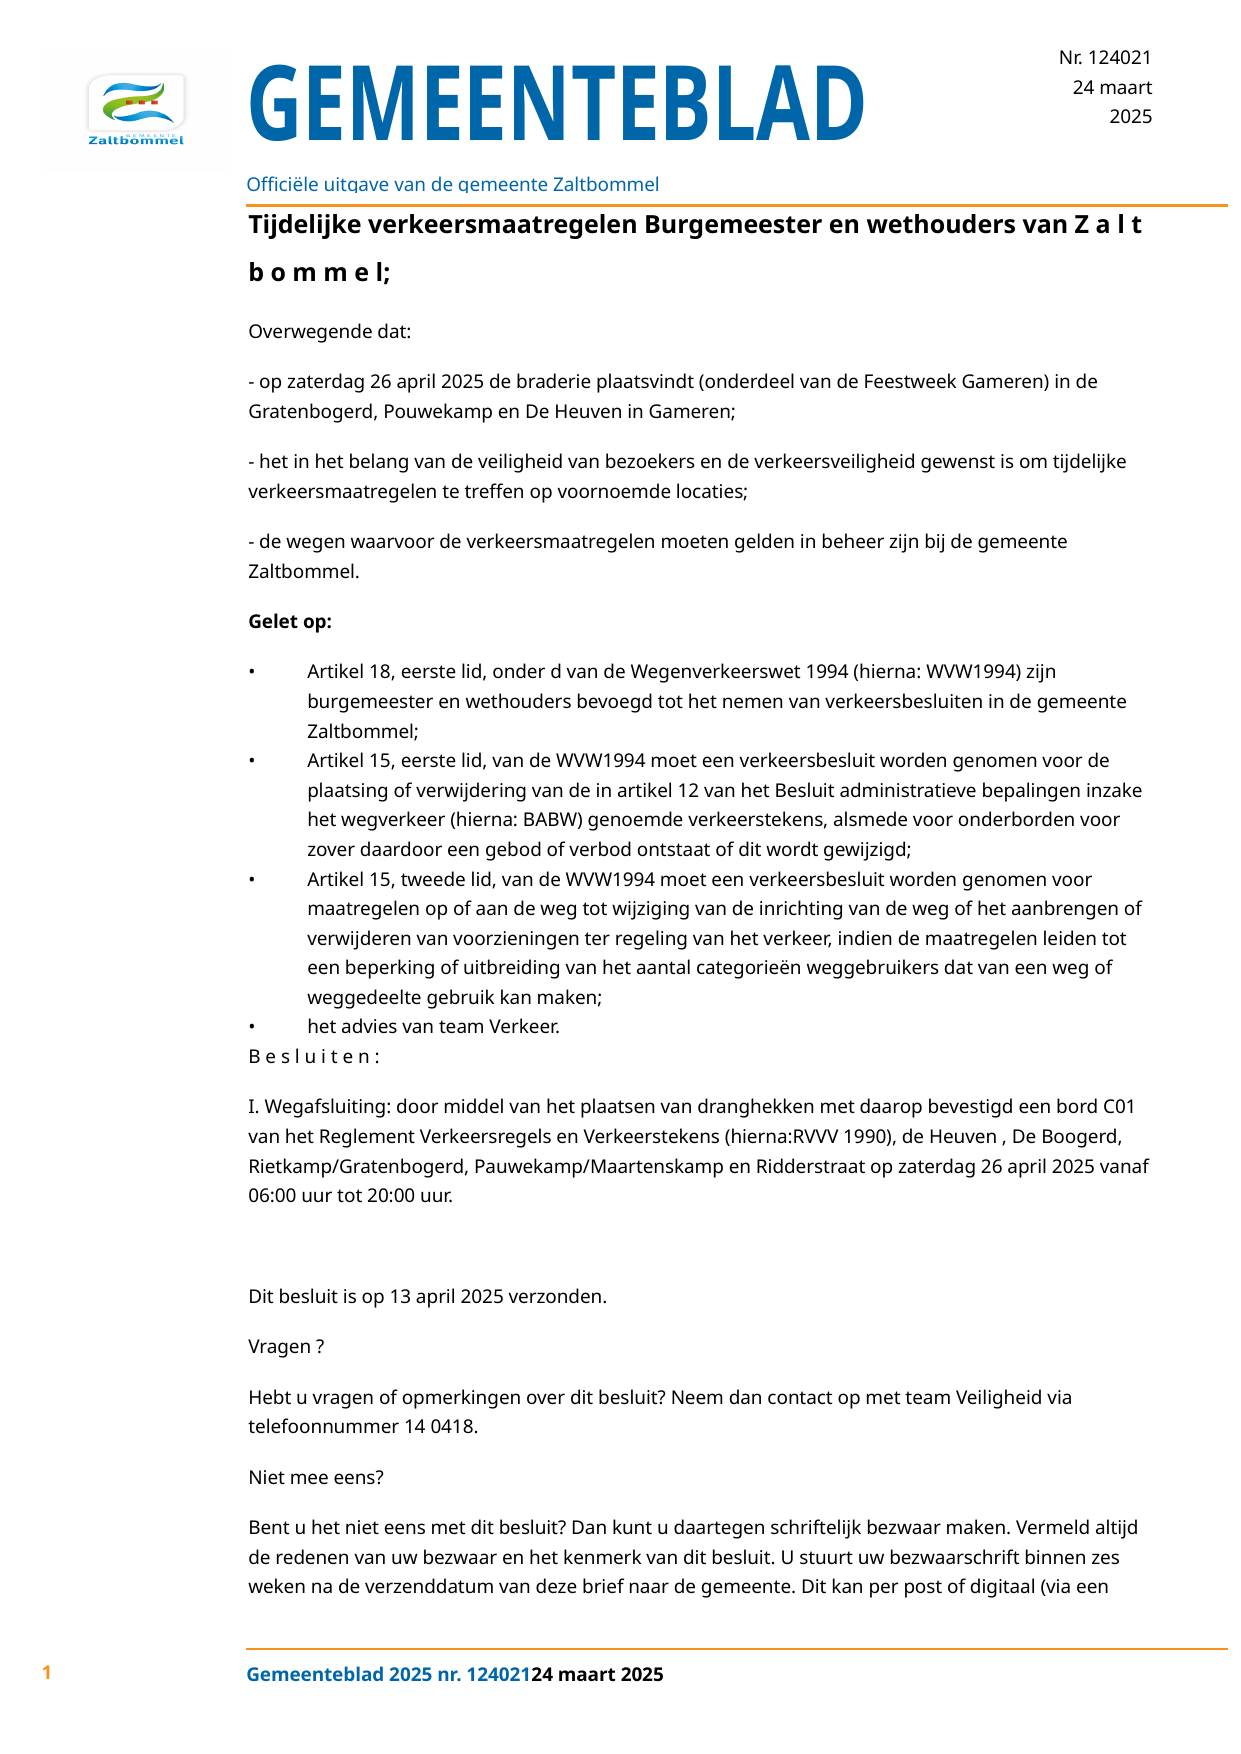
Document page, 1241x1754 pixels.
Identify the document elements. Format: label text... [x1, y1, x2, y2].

text I. Wegafsluiting: door middel van het plaatsen van dranghekken met daarop bevestigd een bord C01 van het Reglement Verkeersregels en Verkeerstekens (hierna:RVVV 1990), de Heuven , De Boogerd, Rietkamp/Gratenbogerd, Pauwekamp/Maartenskamp en Ridderstraat op zaterdag 26 april 2025 vanaf 06:00 uur tot 20:00 uur. [248, 1094, 1152, 1208]
text - de wegen waarvoor de verkeersmaatregelen moeten gelden in beheer zijn bij de gemeente Zaltbommel. [248, 528, 1152, 584]
text B e s l u i t e n : [248, 1043, 1152, 1069]
text Gelet op: [248, 608, 1152, 634]
text Dit besluit is op 13 april 2025 verzonden. [248, 1283, 1152, 1309]
text Niet mee eens? [248, 1464, 1152, 1490]
text Tijdelijke verkeersmaatregelen Burgemeester en wethouders van Z a l t b o m m e l; [248, 207, 1152, 288]
text - op zaterdag 26 april 2025 de braderie plaatsvindt (onderdeel van de Feestweek Gameren) in de Gratenbogerd, Pouwekamp en De Heuven in Gameren; [248, 368, 1152, 424]
text Bent u het niet eens met dit besluit? Dan kunt u daartegen schriftelijk bezwaar maken. Vermeld altijd de redenen van uw bezwaar en het kenmerk van dit besluit. U stuurt uw bezwaarschrift binnen zes weken na de verzenddatum van deze brief naar de gemeente. Dit kan per post of digitaal (via een [248, 1514, 1152, 1599]
picture [41, 47, 231, 172]
list het advies van team Verkeer. [248, 1014, 1152, 1039]
text Vragen ? [248, 1334, 1152, 1359]
text Hebt u vragen of opmerkingen over dit besluit? Neem dan contact op met team Veiligheid via telefoonnummer 14 0418. [248, 1384, 1152, 1439]
text - het in het belang van de veiligheid van bezoekers en de verkeersveiligheid gewenst is om tijdelijke verkeersmaatregelen te treffen op voornoemde locaties; [248, 448, 1152, 504]
list Artikel 15, eerste lid, van de WVW1994 moet een verkeersbesluit worden genomen voor de plaatsing of verwijdering van de in artikel 12 van het Besluit administratieve bepalingen inzake het wegverkeer (hierna: BABW) genoemde verkeerstekens, alsmede voor onderborden voor zover daardoor een gebod of verbod ontstaat of dit wordt gewijzigd; [248, 747, 1152, 862]
list Artikel 18, eerste lid, onder d van de Wegenverkeerswet 1994 (hierna: WVW1994) zijn burgemeester en wethouders bevoegd tot het nemen van verkeersbesluiten in de gemeente Zaltbommel; [248, 659, 1152, 744]
list Artikel 15, tweede lid, van de WVW1994 moet een verkeersbesluit worden genomen voor maatregelen op of aan de weg tot wijziging van de inrichting van de weg of het aanbrengen of verwijderen van voorzieningen ter regeling van het verkeer, indien de maatregelen leiden tot een beperking of uitbreiding van het aantal categorieën weggebruikers dat van een weg of weggedeelte gebruik kan maken; [248, 866, 1152, 1010]
text Overwegende dat: [248, 318, 1152, 344]
